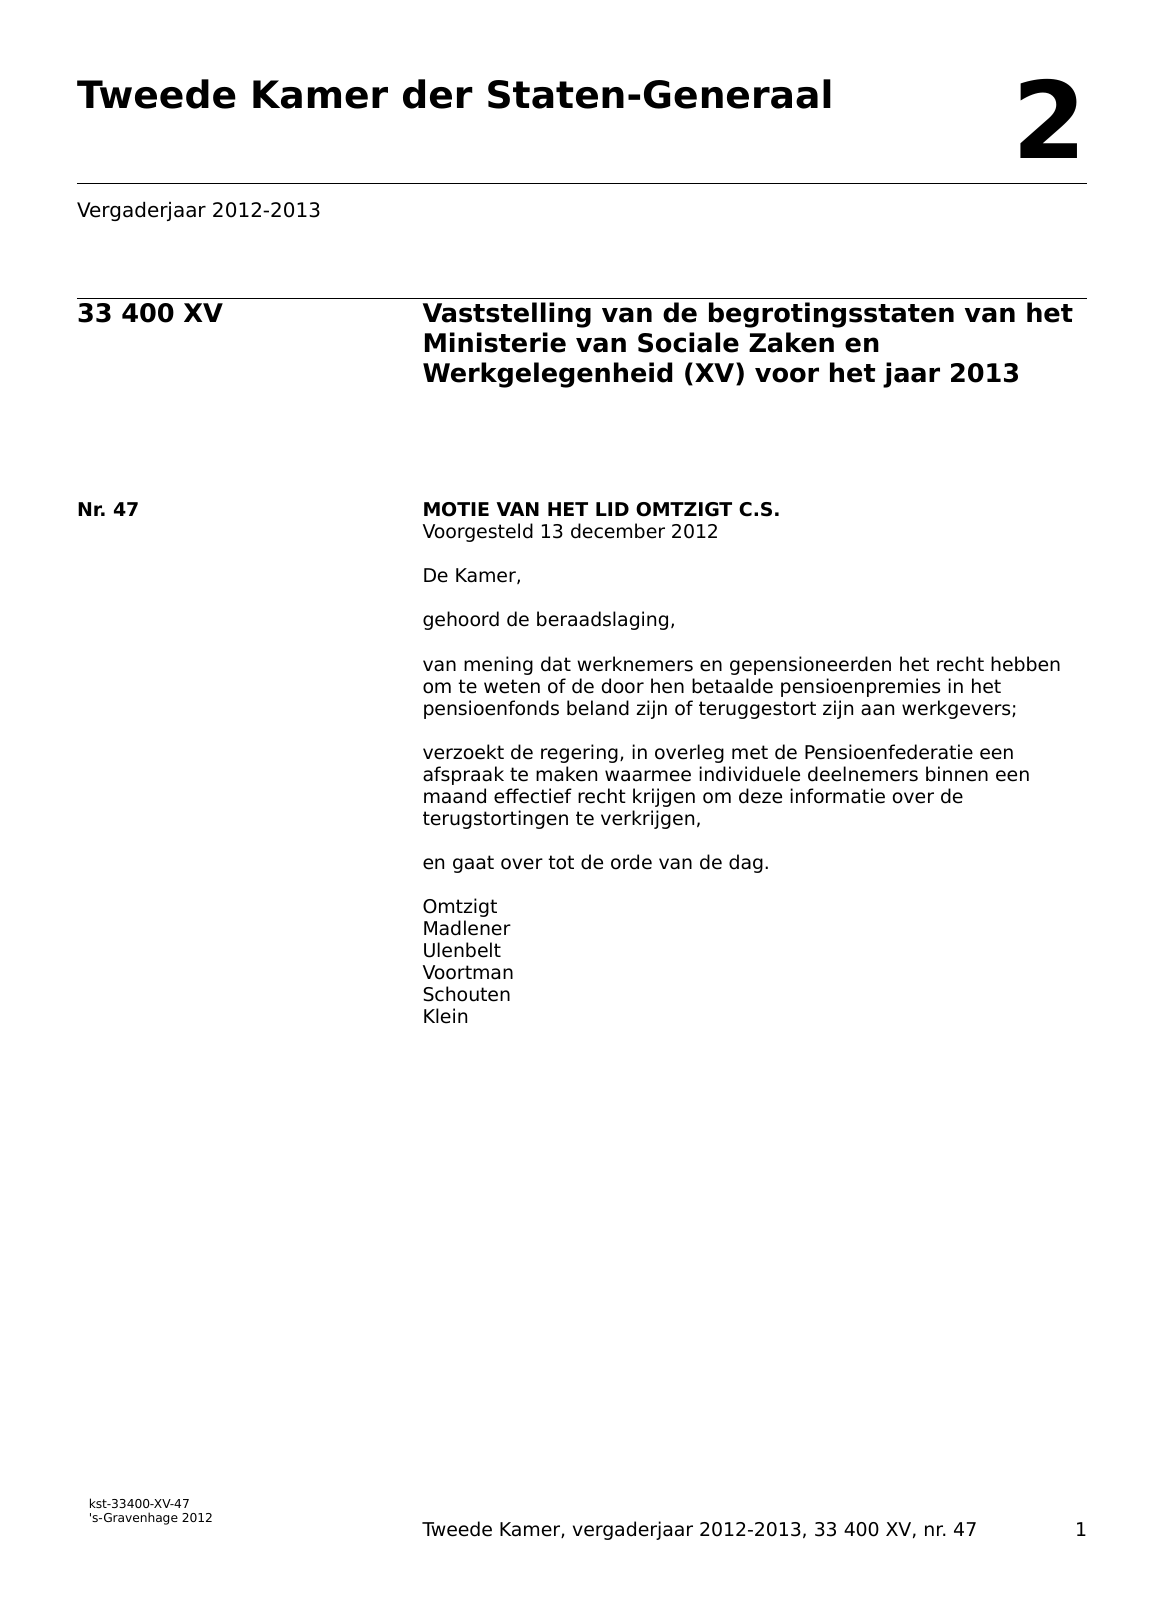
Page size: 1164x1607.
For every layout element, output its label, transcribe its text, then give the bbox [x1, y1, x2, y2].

text gehoord de beraadslaging, [422, 609, 1087, 631]
subtitle 33 400 XV Vaststelling van de begrotingsstaten van het Ministerie van Sociale Zaken en Werkgelegenheid (XV) voor het jaar 2013 [77, 299, 1087, 388]
subtitle Nr. 47 MOTIE VAN HET LID OMTZIGT C.S. [77, 499, 1087, 521]
text Ulenbelt [422, 940, 1087, 962]
text Voortman [422, 962, 1087, 984]
text Schouten [422, 984, 1087, 1006]
table_cell Vergaderjaar 2012-2013 [77, 184, 1087, 298]
text Voorgesteld 13 december 2012 [422, 521, 1087, 543]
text van mening dat werknemers en gepensioneerden het recht hebben om te weten of de door hen betaalde pensioenpremies in het pensioenfonds beland zijn of teruggestort zijn aan werkgevers; [422, 653, 1087, 719]
text kst-33400-XV-47 [88, 1497, 323, 1511]
text De Kamer, [422, 565, 1087, 587]
text Madlener [422, 918, 1087, 940]
table_header Tweede Kamer der Staten-Generaal [77, 59, 886, 183]
text verzoekt de regering, in overleg met de Pensioenfederatie een afspraak te maken waarmee individuele deelnemers binnen een maand effectief recht krijgen om deze informatie over de terugstortingen te verkrijgen, [422, 742, 1087, 829]
text Omtzigt [422, 896, 1087, 918]
text Klein [422, 1006, 1087, 1028]
text 's-Gravenhage 2012 [88, 1511, 323, 1525]
text en gaat over tot de orde van de dag. [422, 852, 1087, 874]
table_header 2 [886, 59, 1087, 183]
